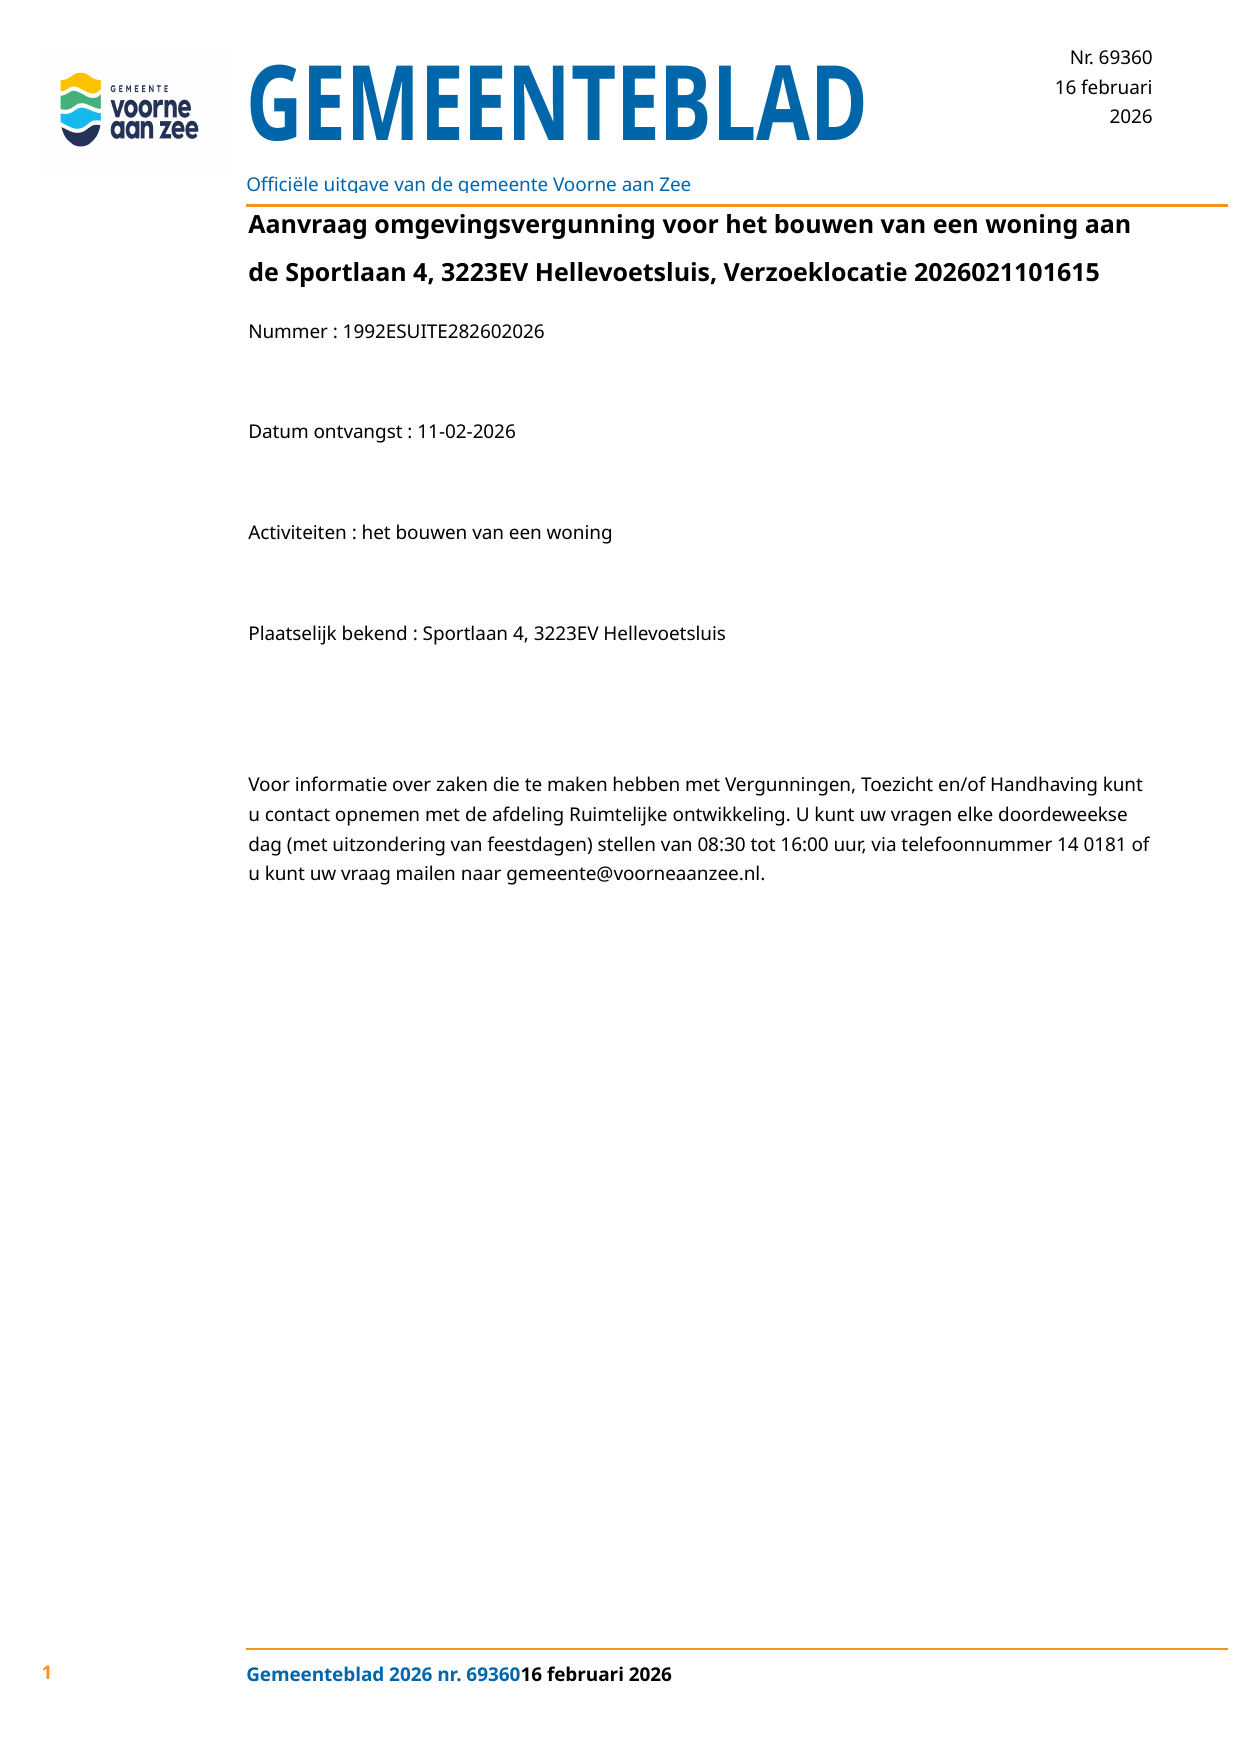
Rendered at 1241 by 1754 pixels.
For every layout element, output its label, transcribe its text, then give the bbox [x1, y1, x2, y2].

text Nummer : 1992ESUITE282602026 [248, 318, 1152, 344]
text Voor informatie over zaken die te maken hebben met Vergunningen, Toezicht en/of Handhaving kunt u contact opnemen met de afdeling Ruimtelijke ontwikkeling. U kunt uw vragen elke doordeweekse dag (met uitzondering van feestdagen) stellen van 08:30 tot 16:00 uur, via telefoonnummer 14 0181 of u kunt uw vraag mailen naar gemeente@voorneaanzee.nl. [248, 772, 1152, 886]
text Plaatselijk bekend : Sportlaan 4, 3223EV Hellevoetsluis [248, 620, 1152, 646]
picture [41, 47, 231, 172]
text Aanvraag omgevingsvergunning voor het bouwen van een woning aan de Sportlaan 4, 3223EV Hellevoetsluis, Verzoeklocatie 2026021101615 [248, 207, 1152, 288]
text Datum ontvangst : 11-02-2026 [248, 419, 1152, 444]
text Activiteiten : het bouwen van een woning [248, 519, 1152, 545]
